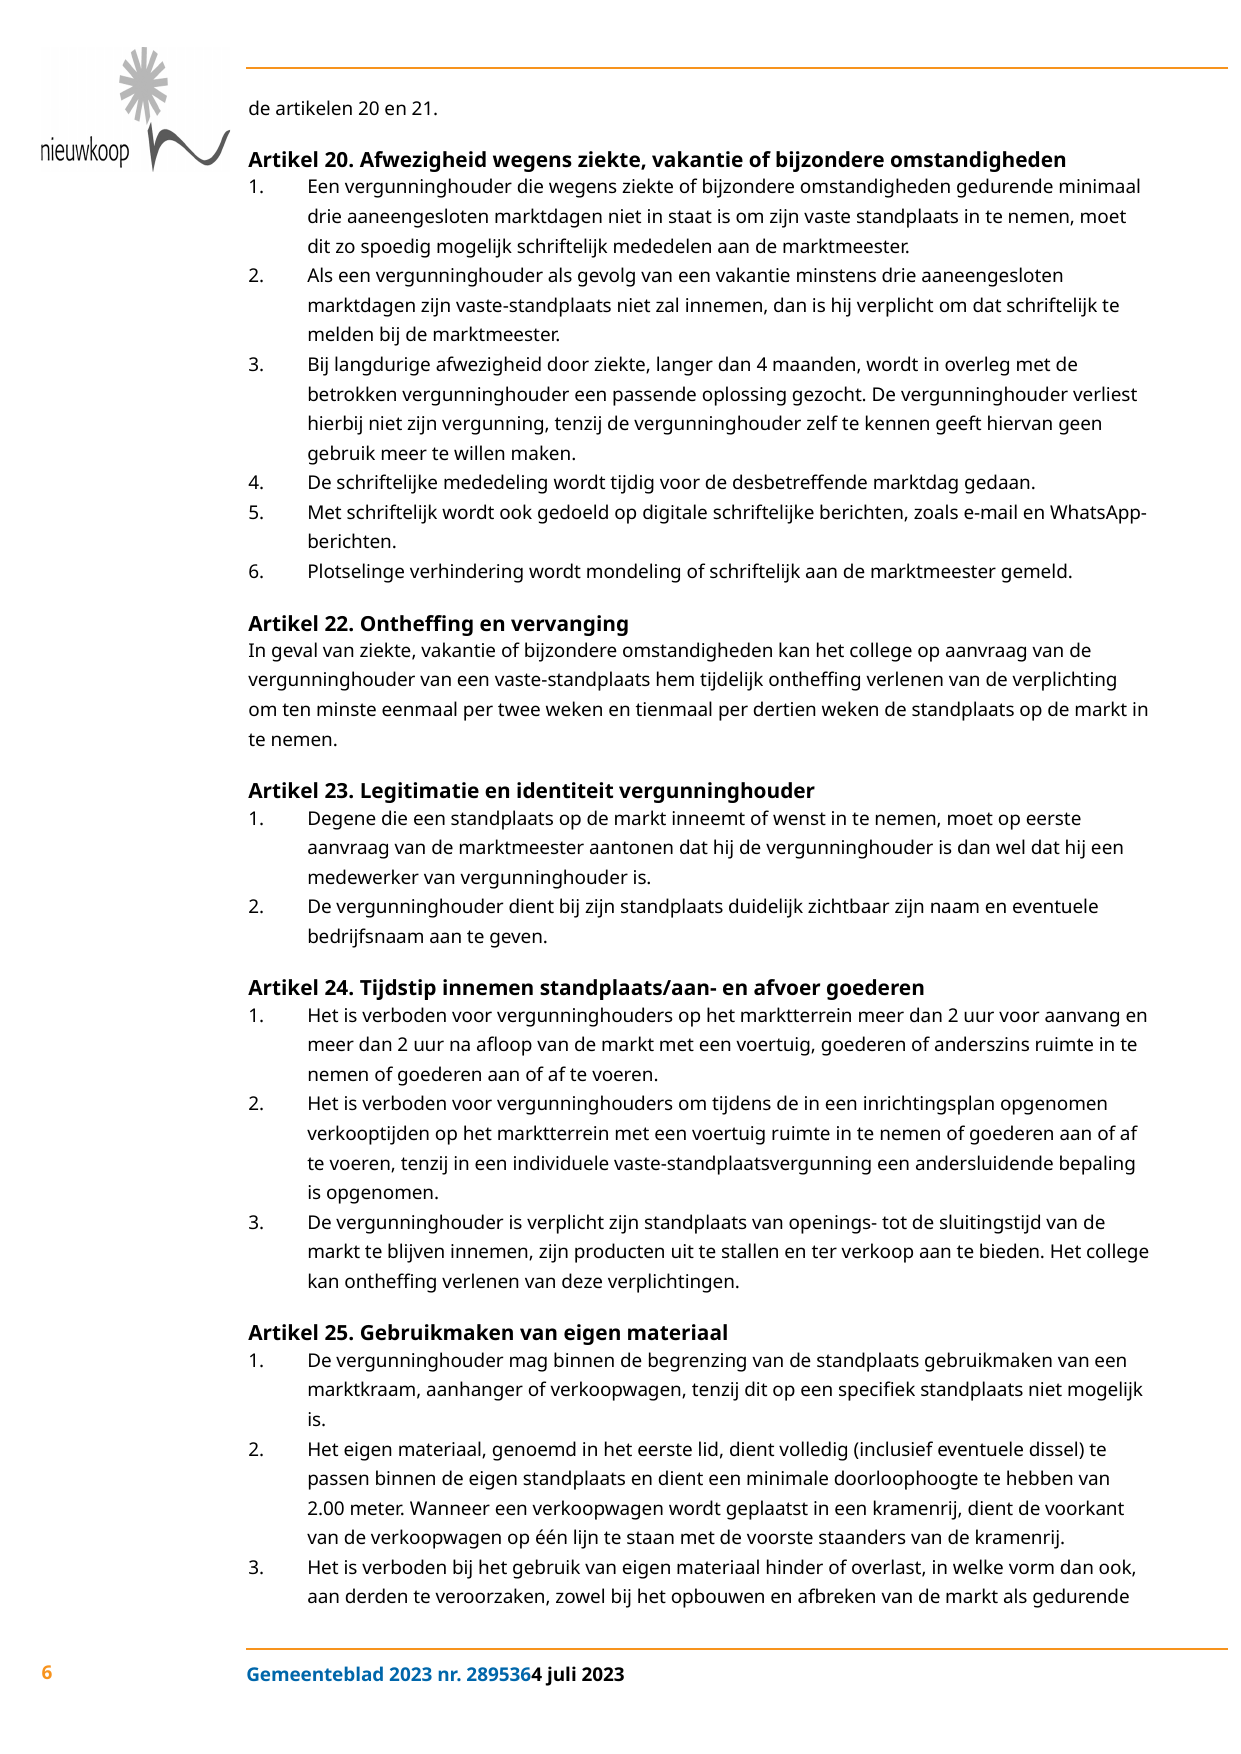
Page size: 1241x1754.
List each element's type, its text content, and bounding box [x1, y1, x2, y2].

list Het is verboden voor vergunninghouders op het marktterrein meer dan 2 uur voor aanvang en meer dan 2 uur na afloop van de markt met een voertuig, goederen of anderszins ruimte in te nemen of goederen aan of af te voeren. [248, 1002, 1152, 1087]
list De vergunninghouder is verplicht zijn standplaats van openings- tot de sluitingstijd van de markt te blijven innemen, zijn producten uit te stallen en ter verkoop aan te bieden. Het college kan ontheffing verlenen van deze verplichtingen. [248, 1209, 1152, 1294]
list Als een vergunninghouder als gevolg van een vakantie minstens drie aaneengesloten marktdagen zijn vaste-standplaats niet zal innemen, dan is hij verplicht om dat schriftelijk te melden bij de marktmeester. [248, 262, 1152, 347]
list Degene die een standplaats op de markt inneemt of wenst in te nemen, moet op eerste aanvraag van de marktmeester aantonen dat hij de vergunninghouder is dan wel dat hij een medewerker van vergunninghouder is. [248, 805, 1152, 889]
list Het is verboden bij het gebruik van eigen materiaal hinder of overlast, in welke vorm dan ook, aan derden te veroorzaken, zowel bij het opbouwen en afbreken van de markt als gedurende [248, 1554, 1152, 1609]
text Artikel 24. Tijdstip innemen standplaats/aan- en afvoer goederen [248, 973, 1152, 1002]
list De vergunninghouder dient bij zijn standplaats duidelijk zichtbaar zijn naam en eventuele bedrijfsnaam aan te geven. [248, 893, 1152, 949]
list Het is verboden voor vergunninghouders om tijdens de in een inrichtingsplan opgenomen verkooptijden op het marktterrein met een voertuig ruimte in te nemen of goederen aan of af te voeren, tenzij in een individuele vaste-standplaatsvergunning een andersluidende bepaling is opgenomen. [248, 1091, 1152, 1205]
text Artikel 22. Ontheffing en vervanging [248, 609, 1152, 637]
text In geval van ziekte, vakantie of bijzondere omstandigheden kan het college op aanvraag van de vergunninghouder van een vaste-standplaats hem tijdelijk ontheffing verlenen van de verplichting om ten minste eenmaal per twee weken en tienmaal per dertien weken de standplaats op de markt in te nemen. [248, 637, 1152, 752]
text Artikel 25. Gebruikmaken van eigen materiaal [248, 1318, 1152, 1347]
text Artikel 20. Afwezigheid wegens ziekte, vakantie of bijzondere omstandigheden [248, 145, 1152, 174]
picture [41, 47, 231, 172]
list De schriftelijke mededeling wordt tijdig voor de desbetreffende marktdag gedaan. [248, 469, 1152, 495]
list De vergunninghouder mag binnen de begrenzing van de standplaats gebruikmaken van een marktkraam, aanhanger of verkoopwagen, tenzij dit op een specifiek standplaats niet mogelijk is. [248, 1347, 1152, 1432]
list Een vergunninghouder die wegens ziekte of bijzondere omstandigheden gedurende minimaal drie aaneengesloten marktdagen niet in staat is om zijn vaste standplaats in te nemen, moet dit zo spoedig mogelijk schriftelijk mededelen aan de marktmeester. [248, 174, 1152, 258]
text Artikel 23. Legitimatie en identiteit vergunninghouder [248, 776, 1152, 805]
list Het eigen materiaal, genoemd in het eerste lid, dient volledig (inclusief eventuele dissel) te passen binnen de eigen standplaats en dient een minimale doorloophoogte te hebben van 2.00 meter. Wanneer een verkoopwagen wordt geplaatst in een kramenrij, dient de voorkant van de verkoopwagen op één lijn te staan met de voorste staanders van de kramenrij. [248, 1436, 1152, 1550]
list Bij langdurige afwezigheid door ziekte, langer dan 4 maanden, wordt in overleg met de betrokken vergunninghouder een passende oplossing gezocht. De vergunninghouder verliest hierbij niet zijn vergunning, tenzij de vergunninghouder zelf te kennen geeft hiervan geen gebruik meer te willen maken. [248, 351, 1152, 466]
list Plotselinge verhindering wordt mondeling of schriftelijk aan de marktmeester gemeld. [248, 558, 1152, 584]
list Met schriftelijk wordt ook gedoeld op digitale schriftelijke berichten, zoals e-mail en WhatsApp- berichten. [248, 499, 1152, 554]
text de artikelen 20 en 21. [248, 95, 1152, 121]
